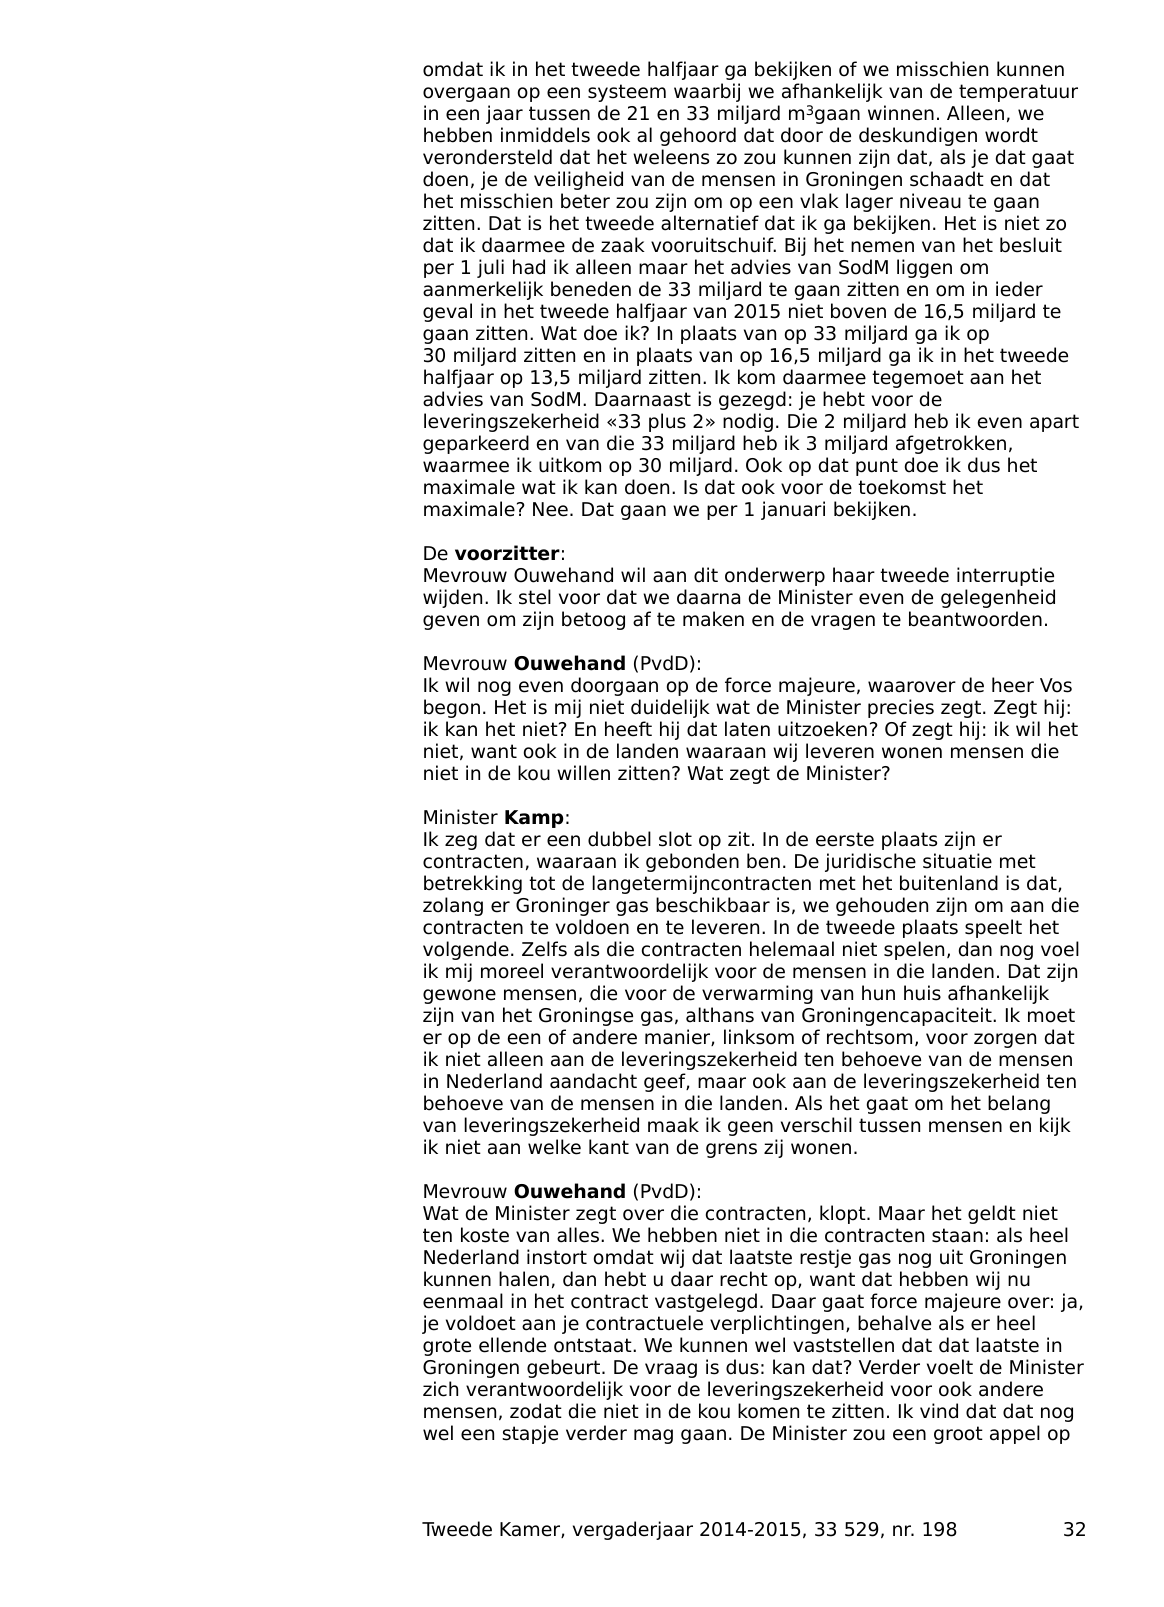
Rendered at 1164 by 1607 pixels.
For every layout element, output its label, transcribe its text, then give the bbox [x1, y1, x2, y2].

text De voorzitter: [422, 543, 1087, 565]
text omdat ik in het tweede halfjaar ga bekijken of we misschien kunnen overgaan op een systeem waarbij we afhankelijk van de temperatuur in een jaar tussen de 21 en 33 miljard m3gaan winnen. Alleen, we hebben inmiddels ook al gehoord dat door de deskundigen wordt verondersteld dat het weleens zo zou kunnen zijn dat, als je dat gaat doen, je de veiligheid van de mensen in Groningen schaadt en dat het misschien beter zou zijn om op een vlak lager niveau te gaan zitten. Dat is het tweede alternatief dat ik ga bekijken. Het is niet zo dat ik daarmee de zaak vooruitschuif. Bij het nemen van het besluit per 1 juli had ik alleen maar het advies van SodM liggen om aanmerkelijk beneden de 33 miljard te gaan zitten en om in ieder geval in het tweede halfjaar van 2015 niet boven de 16,5 miljard te gaan zitten. Wat doe ik? In plaats van op 33 miljard ga ik op 30 miljard zitten en in plaats van op 16,5 miljard ga ik in het tweede halfjaar op 13,5 miljard zitten. Ik kom daarmee tegemoet aan het advies van SodM. Daarnaast is gezegd: je hebt voor de leveringszekerheid «33 plus 2» nodig. Die 2 miljard heb ik even apart geparkeerd en van die 33 miljard heb ik 3 miljard afgetrokken, waarmee ik uitkom op 30 miljard. Ook op dat punt doe ik dus het maximale wat ik kan doen. Is dat ook voor de toekomst het maximale? Nee. Dat gaan we per 1 januari bekijken. [422, 59, 1087, 521]
text Minister Kamp: [422, 807, 1087, 829]
text Ik zeg dat er een dubbel slot op zit. In de eerste plaats zijn er contracten, waaraan ik gebonden ben. De juridische situatie met betrekking tot de langetermijncontracten met het buitenland is dat, zolang er Groninger gas beschikbaar is, we gehouden zijn om aan die contracten te voldoen en te leveren. In de tweede plaats speelt het volgende. Zelfs als die contracten helemaal niet spelen, dan nog voel ik mij moreel verantwoordelijk voor de mensen in die landen. Dat zijn gewone mensen, die voor de verwarming van hun huis afhankelijk zijn van het Groningse gas, althans van Groningencapaciteit. Ik moet er op de een of andere manier, linksom of rechtsom, voor zorgen dat ik niet alleen aan de leveringszekerheid ten behoeve van de mensen in Nederland aandacht geef, maar ook aan de leveringszekerheid ten behoeve van de mensen in die landen. Als het gaat om het belang van leveringszekerheid maak ik geen verschil tussen mensen en kijk ik niet aan welke kant van de grens zij wonen. [422, 829, 1087, 1159]
text Ik wil nog even doorgaan op de force majeure, waarover de heer Vos begon. Het is mij niet duidelijk wat de Minister precies zegt. Zegt hij: ik kan het niet? En heeft hij dat laten uitzoeken? Of zegt hij: ik wil het niet, want ook in de landen waaraan wij leveren wonen mensen die niet in de kou willen zitten? Wat zegt de Minister? [422, 675, 1087, 785]
text Mevrouw Ouwehand (PvdD): [422, 1181, 1087, 1203]
text Wat de Minister zegt over die contracten, klopt. Maar het geldt niet ten koste van alles. We hebben niet in die contracten staan: als heel Nederland instort omdat wij dat laatste restje gas nog uit Groningen kunnen halen, dan hebt u daar recht op, want dat hebben wij nu eenmaal in het contract vastgelegd. Daar gaat force majeure over: ja, je voldoet aan je contractuele verplichtingen, behalve als er heel grote ellende ontstaat. We kunnen wel vaststellen dat dat laatste in Groningen gebeurt. De vraag is dus: kan dat? Verder voelt de Minister zich verantwoordelijk voor de leveringszekerheid voor ook andere mensen, zodat die niet in de kou komen te zitten. Ik vind dat dat nog wel een stapje verder mag gaan. De Minister zou een groot appel op [422, 1203, 1087, 1444]
text Mevrouw Ouwehand (PvdD): [422, 653, 1087, 675]
text Mevrouw Ouwehand wil aan dit onderwerp haar tweede interruptie wijden. Ik stel voor dat we daarna de Minister even de gelegenheid geven om zijn betoog af te maken en de vragen te beantwoorden. [422, 565, 1087, 631]
